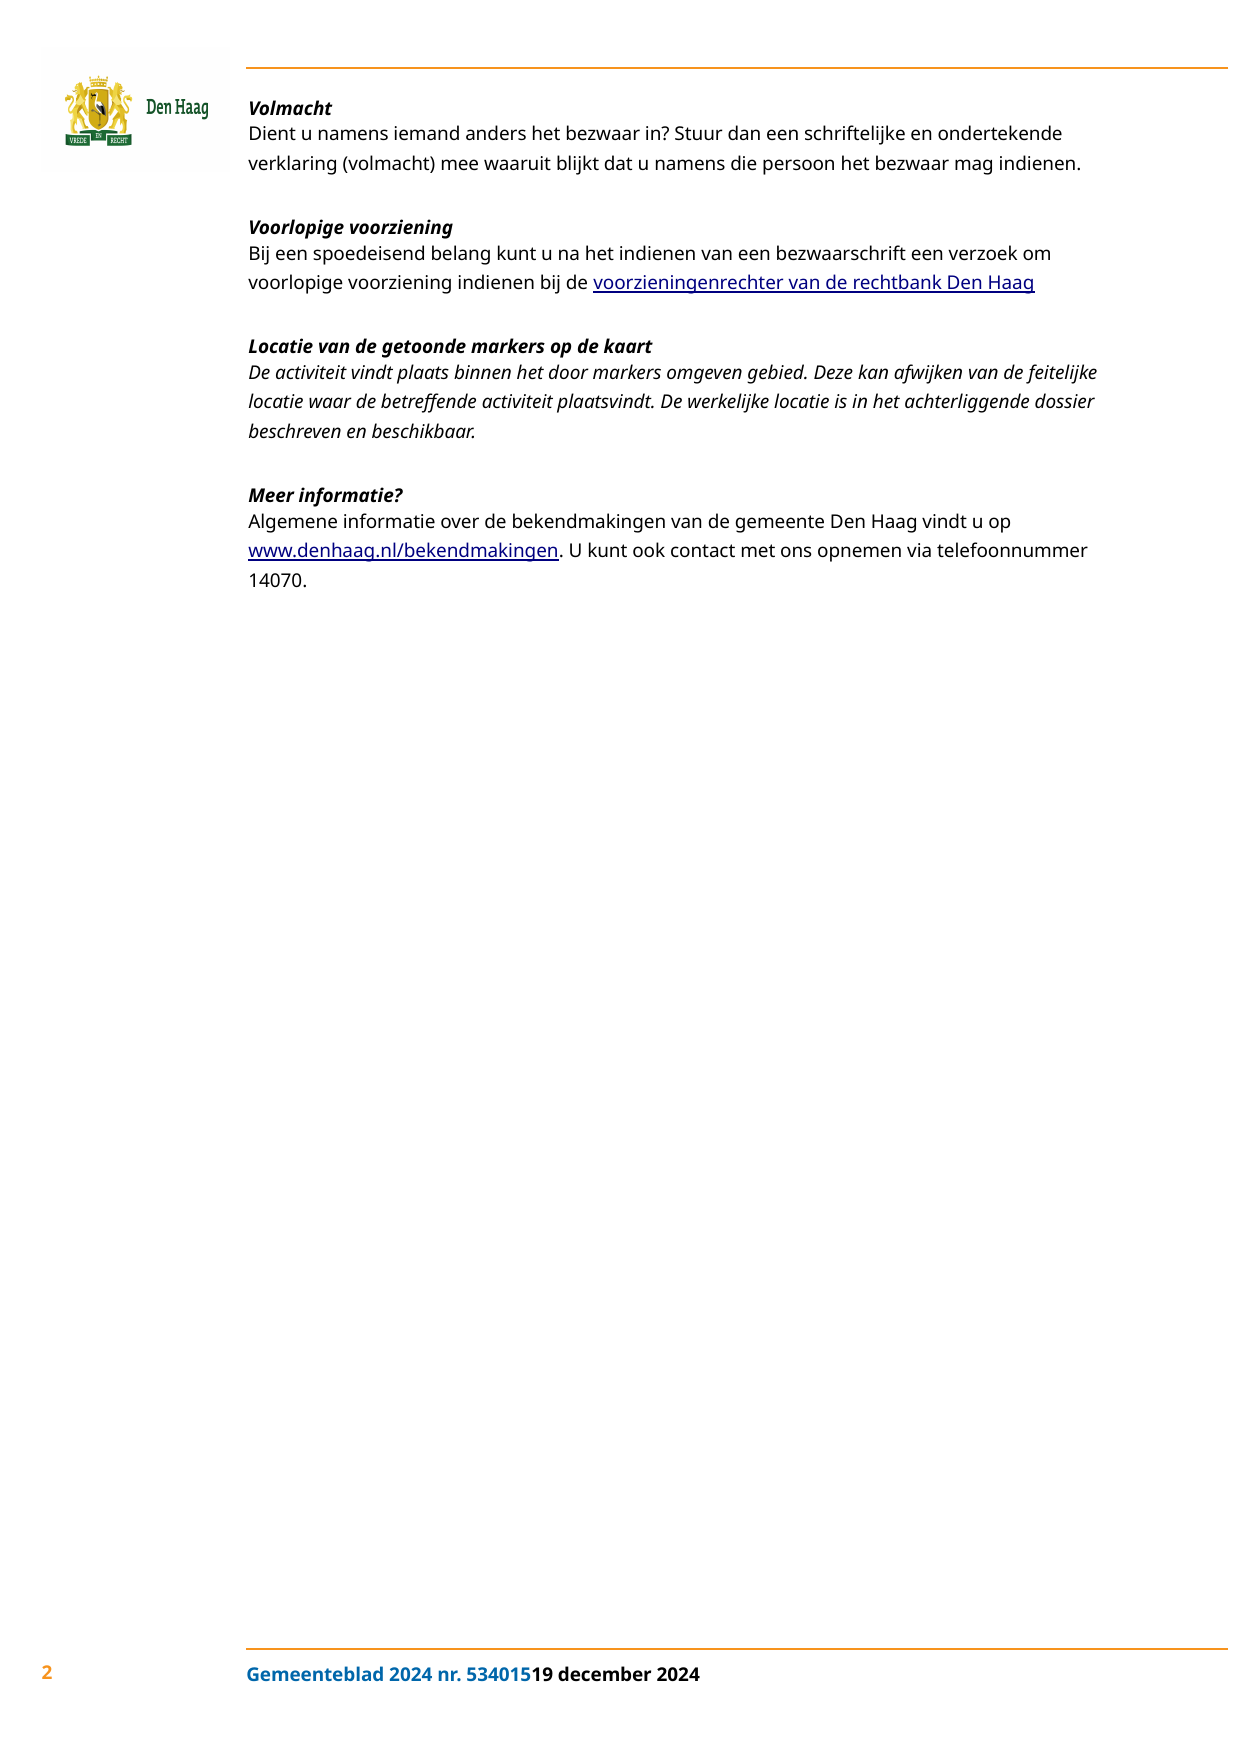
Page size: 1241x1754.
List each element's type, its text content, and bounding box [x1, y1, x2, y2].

text Voorlopige voorziening [248, 214, 1152, 240]
text Algemene informatie over de bekendmakingen van de gemeente Den Haag vindt u op www.denhaag.nl/bekendmakingen. U kunt ook contact met ons opnemen via telefoonnummer 14070. [248, 508, 1152, 593]
picture [41, 47, 231, 172]
text Meer informatie? [248, 482, 1152, 508]
text Bij een spoedeisend belang kunt u na het indienen van een bezwaarschrift een verzoek om voorlopige voorziening indienen bij de voorzieningenrechter van de rechtbank Den Haag [248, 240, 1152, 295]
text Locatie van de getoonde markers op de kaart [248, 333, 1152, 359]
text Volmacht [248, 95, 1152, 121]
text De activiteit vindt plaats binnen het door markers omgeven gebied. Deze kan afwijken van de feitelijke locatie waar de betreffende activiteit plaatsvindt. De werkelijke locatie is in het achterliggende dossier beschreven en beschikbaar. [248, 359, 1152, 444]
text Dient u namens iemand anders het bezwaar in? Stuur dan een schriftelijke en ondertekende verklaring (volmacht) mee waaruit blijkt dat u namens die persoon het bezwaar mag indienen. [248, 121, 1152, 176]
